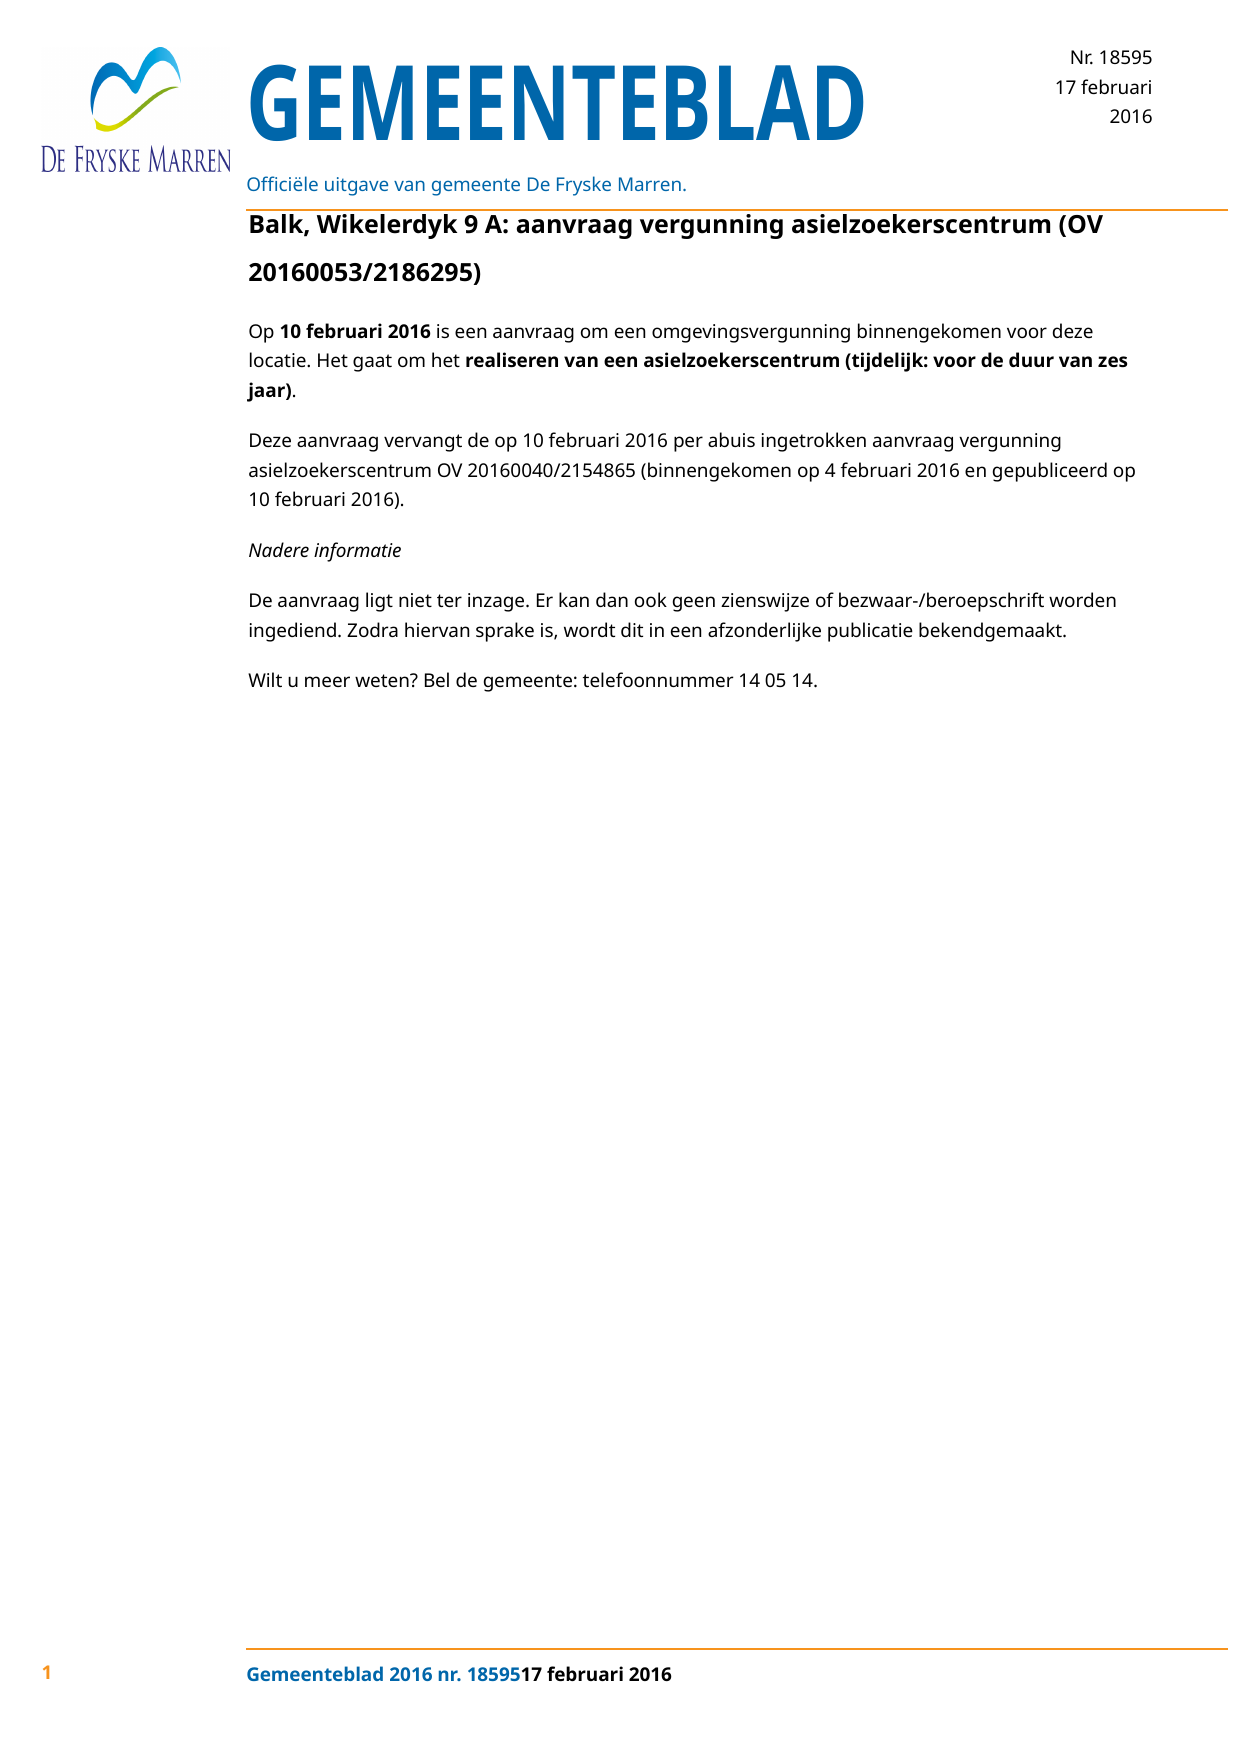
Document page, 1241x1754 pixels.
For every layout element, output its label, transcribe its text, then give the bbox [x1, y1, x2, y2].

text Deze aanvraag vervangt de op 10 februari 2016 per abuis ingetrokken aanvraag vergunning asielzoekerscentrum OV 20160040/2154865 (binnengekomen op 4 februari 2016 en gepubliceerd op 10 februari 2016). [248, 427, 1152, 512]
text Balk, Wikelerdyk 9 A: aanvraag vergunning asielzoekerscentrum (OV 20160053/2186295) [248, 211, 1152, 288]
picture [41, 47, 231, 172]
text De aanvraag ligt niet ter inzage. Er kan dan ook geen zienswijze of bezwaar-/beroepschrift worden ingediend. Zodra hiervan sprake is, wordt dit in een afzonderlijke publicatie bekendgemaakt. [248, 587, 1152, 643]
text Nadere informatie [248, 537, 1152, 563]
text Wilt u meer weten? Bel de gemeente: telefoonnummer 14 05 14. [248, 667, 1152, 693]
text Op 10 februari 2016 is een aanvraag om een omgevingsvergunning binnengekomen voor deze locatie. Het gaat om het realiseren van een asielzoekerscentrum (tijdelijk: voor de duur van zes jaar). [248, 318, 1152, 403]
